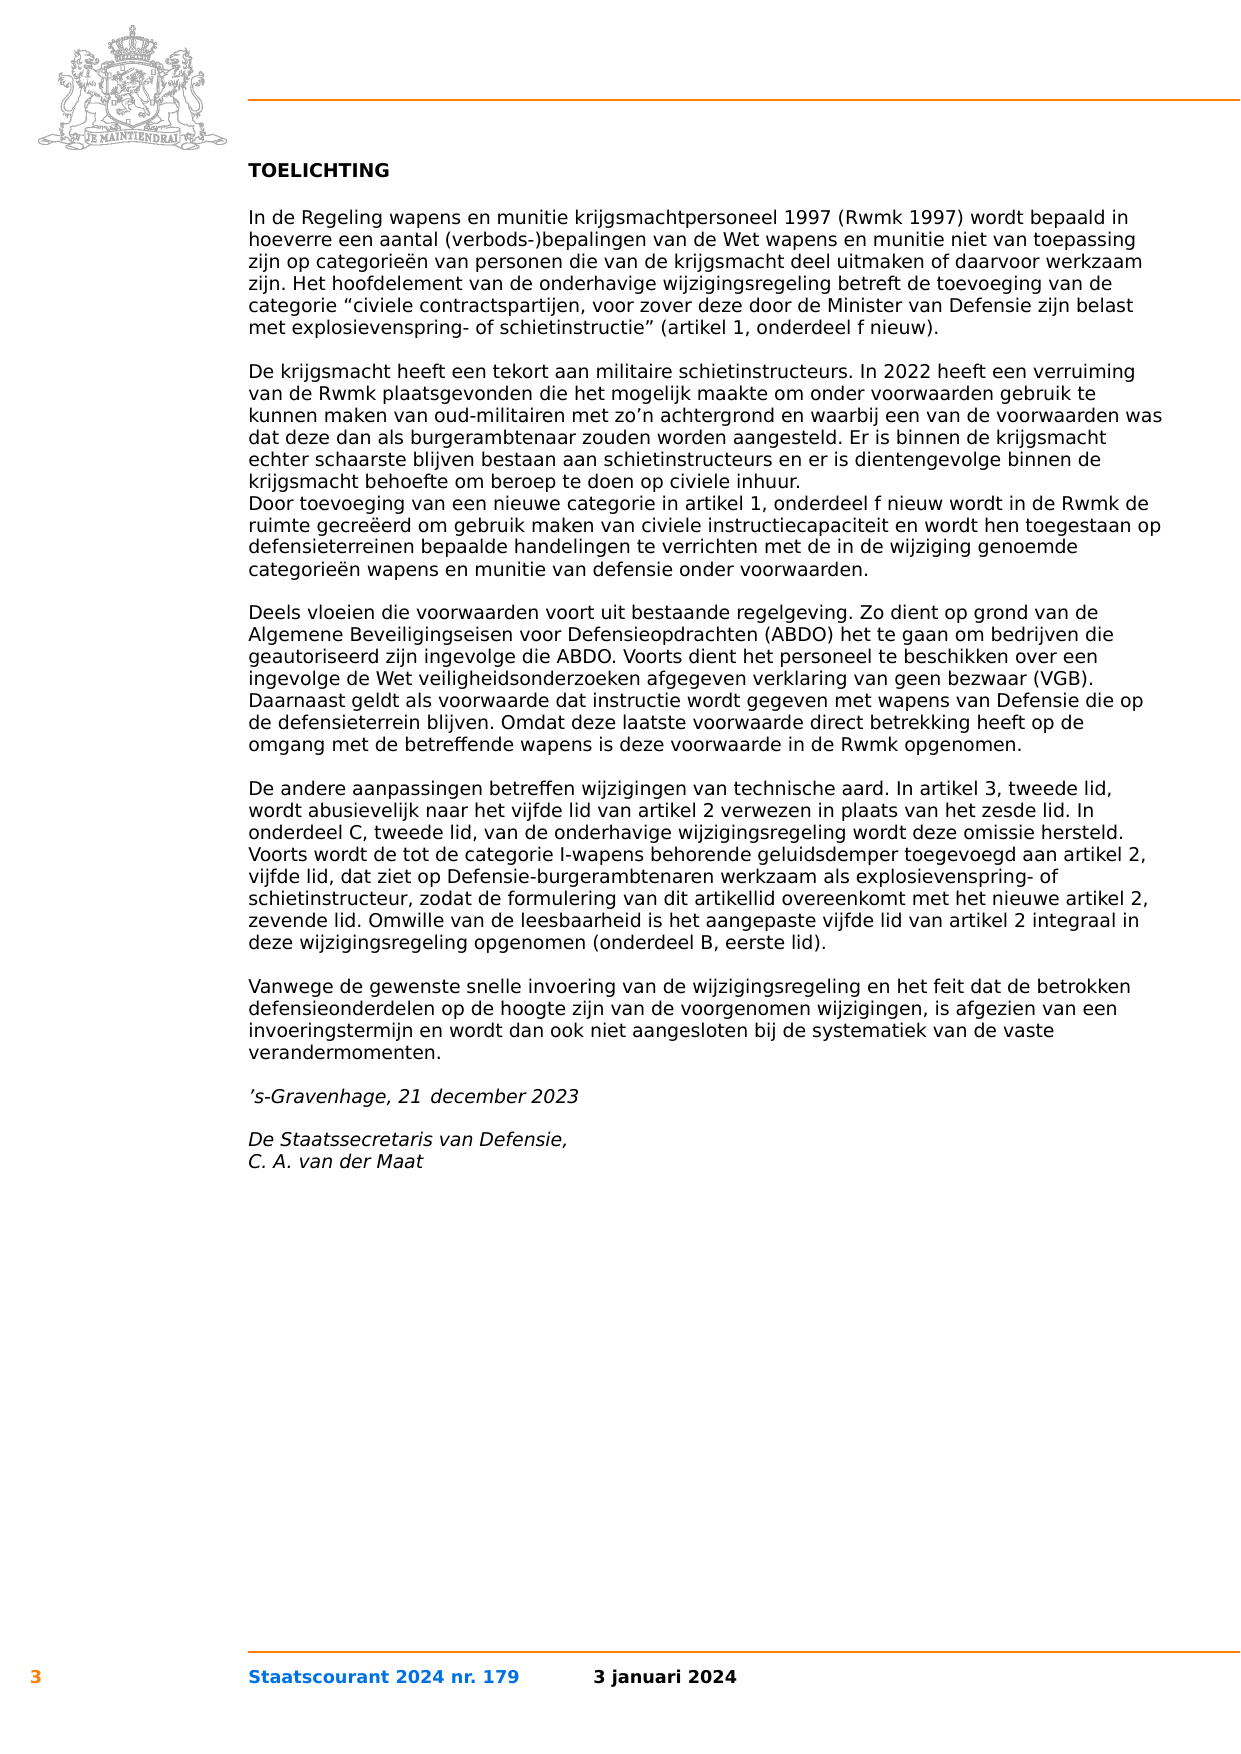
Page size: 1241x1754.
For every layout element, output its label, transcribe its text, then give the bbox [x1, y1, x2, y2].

text Vanwege de gewenste snelle invoering van de wijzigingsregeling en het feit dat de betrokken defensieonderdelen op de hoogte zijn van de voorgenomen wijzigingen, is afgezien van een invoeringstermijn en wordt dan ook niet aangesloten bij de systematiek van de vaste verandermomenten. [248, 976, 1163, 1064]
text Door toevoeging van een nieuwe categorie in artikel 1, onderdeel f nieuw wordt in de Rwmk de ruimte gecreëerd om gebruik maken van civiele instructiecapaciteit en wordt hen toegestaan op defensieterreinen bepaalde handelingen te verrichten met de in de wijziging genoemde categorieën wapens en munitie van defensie onder voorwaarden. [248, 492, 1163, 580]
text Deels vloeien die voorwaarden voort uit bestaande regelgeving. Zo dient op grond van de Algemene Beveiligingseisen voor Defensieopdrachten (ABDO) het te gaan om bedrijven die geautoriseerd zijn ingevolge die ABDO. Voorts dient het personeel te beschikken over een ingevolge de Wet veiligheidsonderzoeken afgegeven verklaring van geen bezwaar (VGB). Daarnaast geldt als voorwaarde dat instructie wordt gegeven met wapens van Defensie die op de defensieterrein blijven. Omdat deze laatste voorwaarde direct betrekking heeft op de omgang met de betreffende wapens is deze voorwaarde in de Rwmk opgenomen. [248, 602, 1163, 756]
text Voorts wordt de tot de categorie I-wapens behorende geluidsdemper toegevoegd aan artikel 2, vijfde lid, dat ziet op Defensie-burgerambtenaren werkzaam als explosievenspring- of schietinstructeur, zodat de formulering van dit artikellid overeenkomt met het nieuwe artikel 2, zevende lid. Omwille van de leesbaarheid is het aangepaste vijfde lid van artikel 2 integraal in deze wijzigingsregeling opgenomen (onderdeel B, eerste lid). [248, 844, 1163, 954]
picture [38, 25, 227, 150]
subtitle TOELICHTING [248, 160, 1163, 182]
text ’s-Gravenhage, 21 december 2023 [248, 1086, 1163, 1107]
text De Staatssecretaris van Defensie, C. A. van der Maat [248, 1129, 1163, 1173]
text De krijgsmacht heeft een tekort aan militaire schietinstructeurs. In 2022 heeft een verruiming van de Rwmk plaatsgevonden die het mogelijk maakte om onder voorwaarden gebruik te kunnen maken van oud-militairen met zo’n achtergrond en waarbij een van de voorwaarden was dat deze dan als burgerambtenaar zouden worden aangesteld. Er is binnen de krijgsmacht echter schaarste blijven bestaan aan schietinstructeurs en er is dientengevolge binnen de krijgsmacht behoefte om beroep te doen op civiele inhuur. [248, 361, 1163, 492]
text In de Regeling wapens en munitie krijgsmachtpersoneel 1997 (Rwmk 1997) wordt bepaald in hoeverre een aantal (verbods-)bepalingen van de Wet wapens en munitie niet van toepassing zijn op categorieën van personen die van de krijgsmacht deel uitmaken of daarvoor werkzaam zijn. Het hoofdelement van de onderhavige wijzigingsregeling betreft de toevoeging van de categorie “civiele contractspartijen, voor zover deze door de Minister van Defensie zijn belast met explosievenspring- of schietinstructie” (artikel 1, onderdeel f nieuw). [248, 207, 1163, 339]
text De andere aanpassingen betreffen wijzigingen van technische aard. In artikel 3, tweede lid, wordt abusievelijk naar het vijfde lid van artikel 2 verwezen in plaats van het zesde lid. In onderdeel C, tweede lid, van de onderhavige wijzigingsregeling wordt deze omissie hersteld. [248, 778, 1163, 844]
